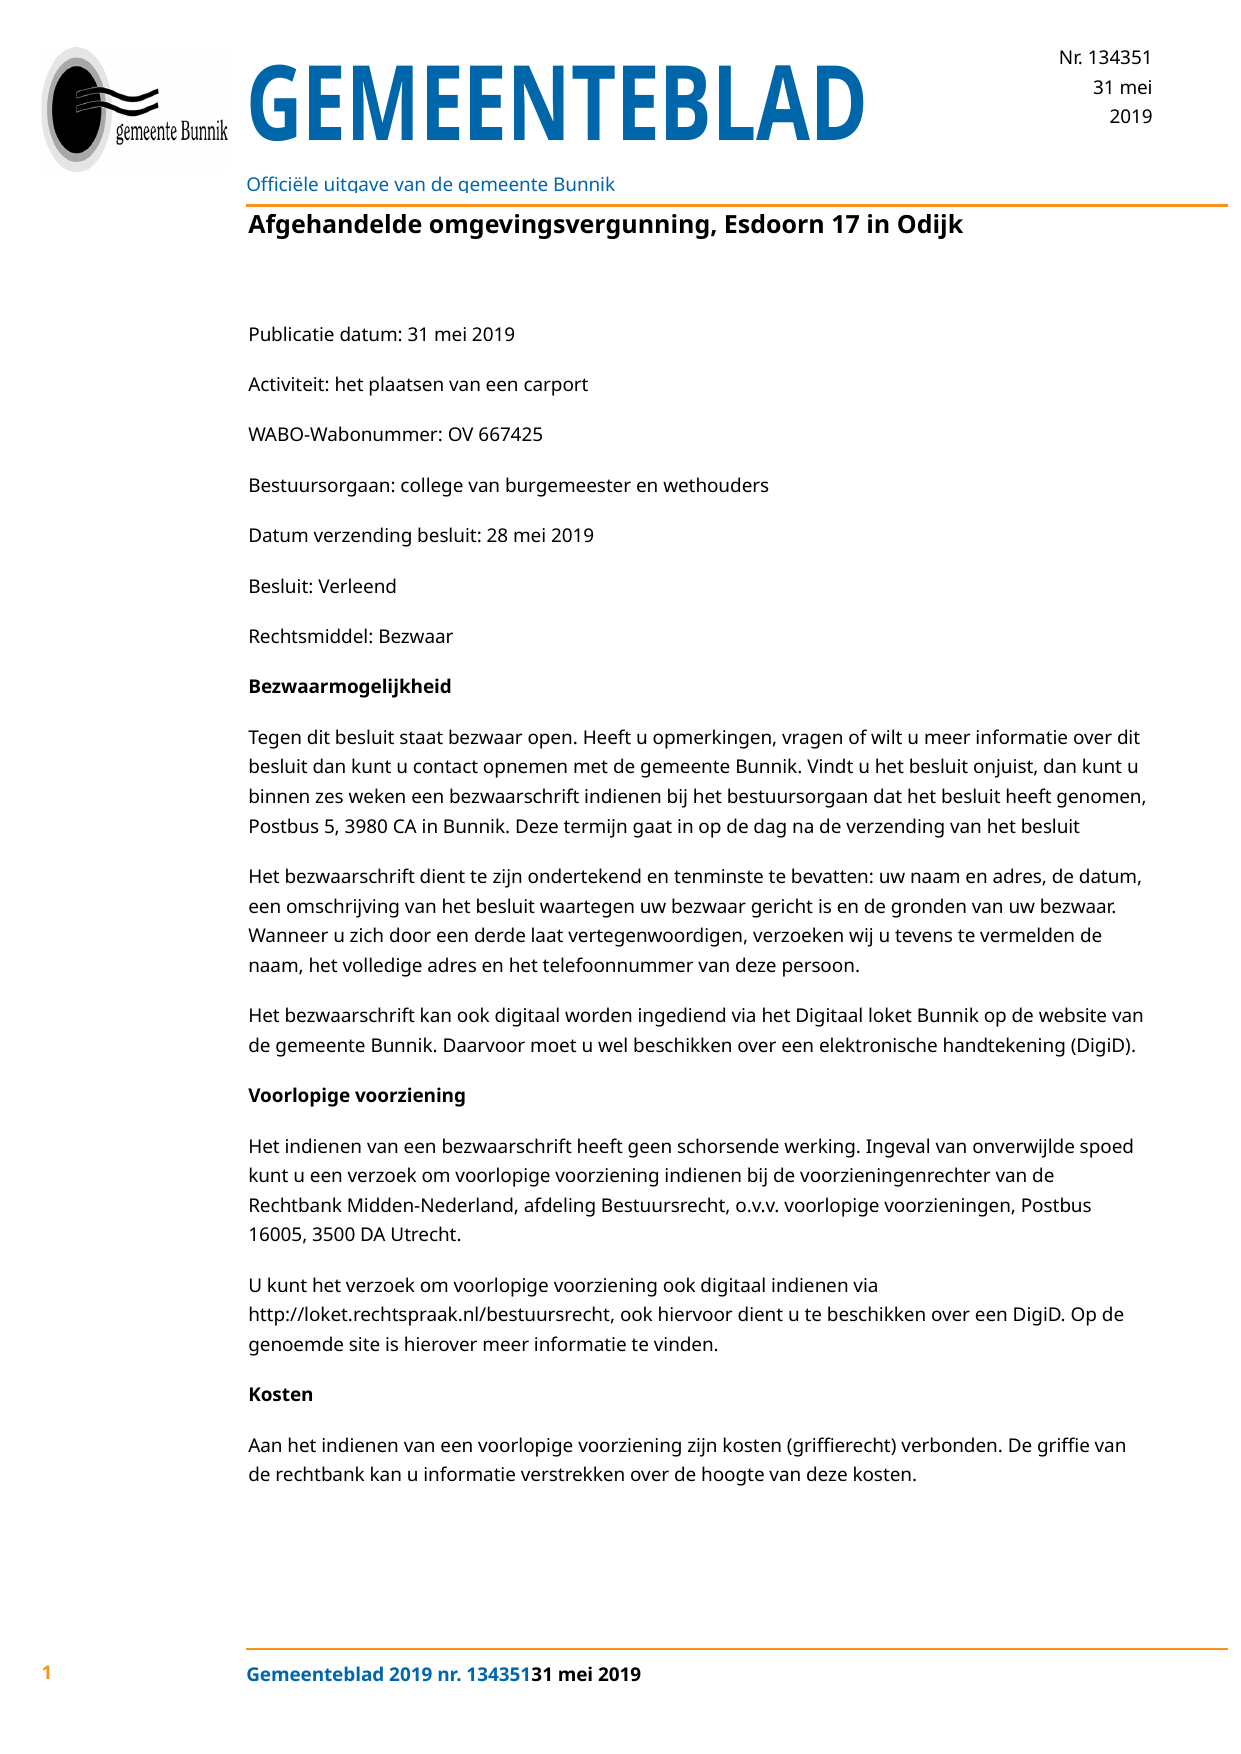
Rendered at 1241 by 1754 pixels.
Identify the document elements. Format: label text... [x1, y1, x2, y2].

text Tegen dit besluit staat bezwaar open. Heeft u opmerkingen, vragen of wilt u meer informatie over dit besluit dan kunt u contact opnemen met de gemeente Bunnik. Vindt u het besluit onjuist, dan kunt u binnen zes weken een bezwaarschrift indienen bij het bestuursorgaan dat het besluit heeft genomen, Postbus 5, 3980 CA in Bunnik. Deze termijn gaat in op de dag na de verzending van het besluit [248, 724, 1152, 838]
text Aan het indienen van een voorlopige voorziening zijn kosten (griffierecht) verbonden. De griffie van de rechtbank kan u informatie verstrekken over de hoogte van deze kosten. [248, 1432, 1152, 1487]
text Rechtsmiddel: Bezwaar [248, 623, 1152, 649]
text Voorlopige voorziening [248, 1082, 1152, 1108]
text Bezwaarmogelijkheid [248, 674, 1152, 699]
text Bestuursorgaan: college van burgemeester en wethouders [248, 472, 1152, 498]
text WABO-Wabonummer: OV 667425 [248, 422, 1152, 447]
text Het indienen van een bezwaarschrift heeft geen schorsende werking. Ingeval van onverwijlde spoed kunt u een verzoek om voorlopige voorziening indienen bij de voorzieningenrechter van de Rechtbank Midden-Nederland, afdeling Bestuursrecht, o.v.v. voorlopige voorzieningen, Postbus 16005, 3500 DA Utrecht. [248, 1133, 1152, 1247]
text Besluit: Verleend [248, 573, 1152, 598]
text Het bezwaarschrift kan ook digitaal worden ingediend via het Digitaal loket Bunnik op de website van de gemeente Bunnik. Daarvoor moet u wel beschikken over een elektronische handtekening (DigiD). [248, 1002, 1152, 1058]
text Afgehandelde omgevingsvergunning, Esdoorn 17 in Odijk [248, 207, 1152, 241]
text Publicatie datum: 31 mei 2019 [248, 321, 1152, 346]
text Activiteit: het plaatsen van een carport [248, 371, 1152, 397]
text Het bezwaarschrift dient te zijn ondertekend en tenminste te bevatten: uw naam en adres, de datum, een omschrijving van het besluit waartegen uw bezwaar gericht is en de gronden van uw bezwaar. Wanneer u zich door een derde laat vertegenwoordigen, verzoeken wij u tevens te vermelden de naam, het volledige adres en het telefoonnummer van deze persoon. [248, 863, 1152, 978]
picture [41, 47, 231, 172]
text Datum verzending besluit: 28 mei 2019 [248, 522, 1152, 548]
text U kunt het verzoek om voorlopige voorziening ook digitaal indienen via http://loket.rechtspraak.nl/bestuursrecht, ook hiervoor dient u te beschikken over een DigiD. Op de genoemde site is hierover meer informatie te vinden. [248, 1272, 1152, 1357]
text Kosten [248, 1382, 1152, 1407]
